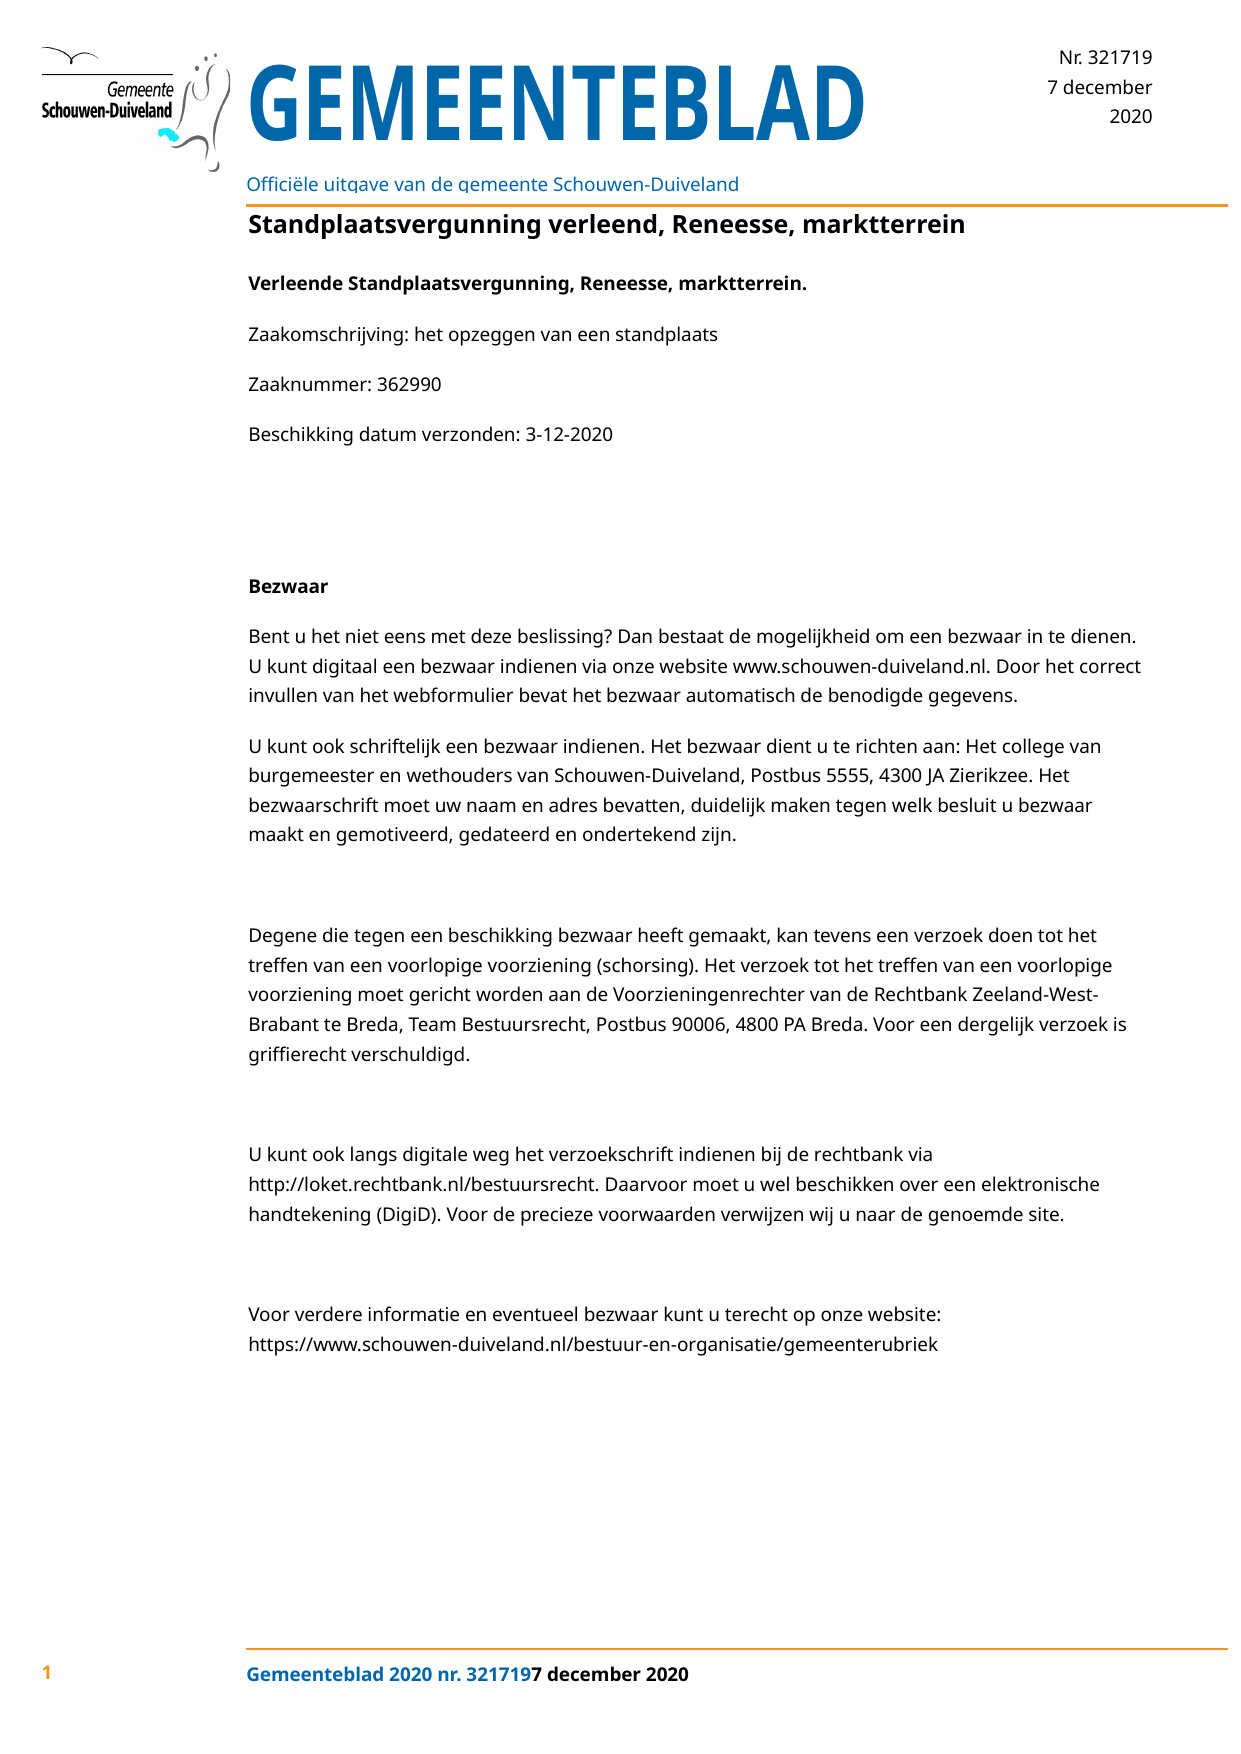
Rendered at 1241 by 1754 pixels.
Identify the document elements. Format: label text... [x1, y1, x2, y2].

text Voor verdere informatie en eventueel bezwaar kunt u terecht op onze website: https://www.schouwen-duiveland.nl/bestuur-en-organisatie/gemeenterubriek [248, 1302, 1152, 1357]
text Verleende Standplaatsvergunning, Reneesse, marktterrein. [248, 270, 1152, 296]
text Bezwaar [248, 573, 1152, 598]
text Beschikking datum verzonden: 3-12-2020 [248, 422, 1152, 447]
text U kunt ook schriftelijk een bezwaar indienen. Het bezwaar dient u te richten aan: Het college van burgemeester en wethouders van Schouwen-Duiveland, Postbus 5555, 4300 JA Zierikzee. Het bezwaarschrift moet uw naam en adres bevatten, duidelijk maken tegen welk besluit u bezwaar maakt en gemotiveerd, gedateerd en ondertekend zijn. [248, 733, 1152, 847]
text Zaakomschrijving: het opzeggen van een standplaats [248, 321, 1152, 346]
text Bent u het niet eens met deze beslissing? Dan bestaat de mogelijkheid om een bezwaar in te dienen. U kunt digitaal een bezwaar indienen via onze website www.schouwen-duiveland.nl. Door het correct invullen van het webformulier bevat het bezwaar automatisch de benodigde gegevens. [248, 623, 1152, 708]
text Degene die tegen een beschikking bezwaar heeft gemaakt, kan tevens een verzoek doen tot het treffen van een voorlopige voorziening (schorsing). Het verzoek tot het treffen van een voorlopige voorziening moet gericht worden aan de Voorzieningenrechter van de Rechtbank Zeeland-West-Brabant te Breda, Team Bestuursrecht, Postbus 90006, 4800 PA Breda. Voor een dergelijk verzoek is griffierecht verschuldigd. [248, 922, 1152, 1066]
text Standplaatsvergunning verleend, Reneesse, marktterrein [248, 207, 1152, 241]
text U kunt ook langs digitale weg het verzoekschrift indienen bij de rechtbank via http://loket.rechtbank.nl/bestuursrecht. Daarvoor moet u wel beschikken over een elektronische handtekening (DigiD). Voor de precieze voorwaarden verwijzen wij u naar de genoemde site. [248, 1142, 1152, 1226]
text Zaaknummer: 362990 [248, 371, 1152, 397]
picture [41, 47, 231, 172]
